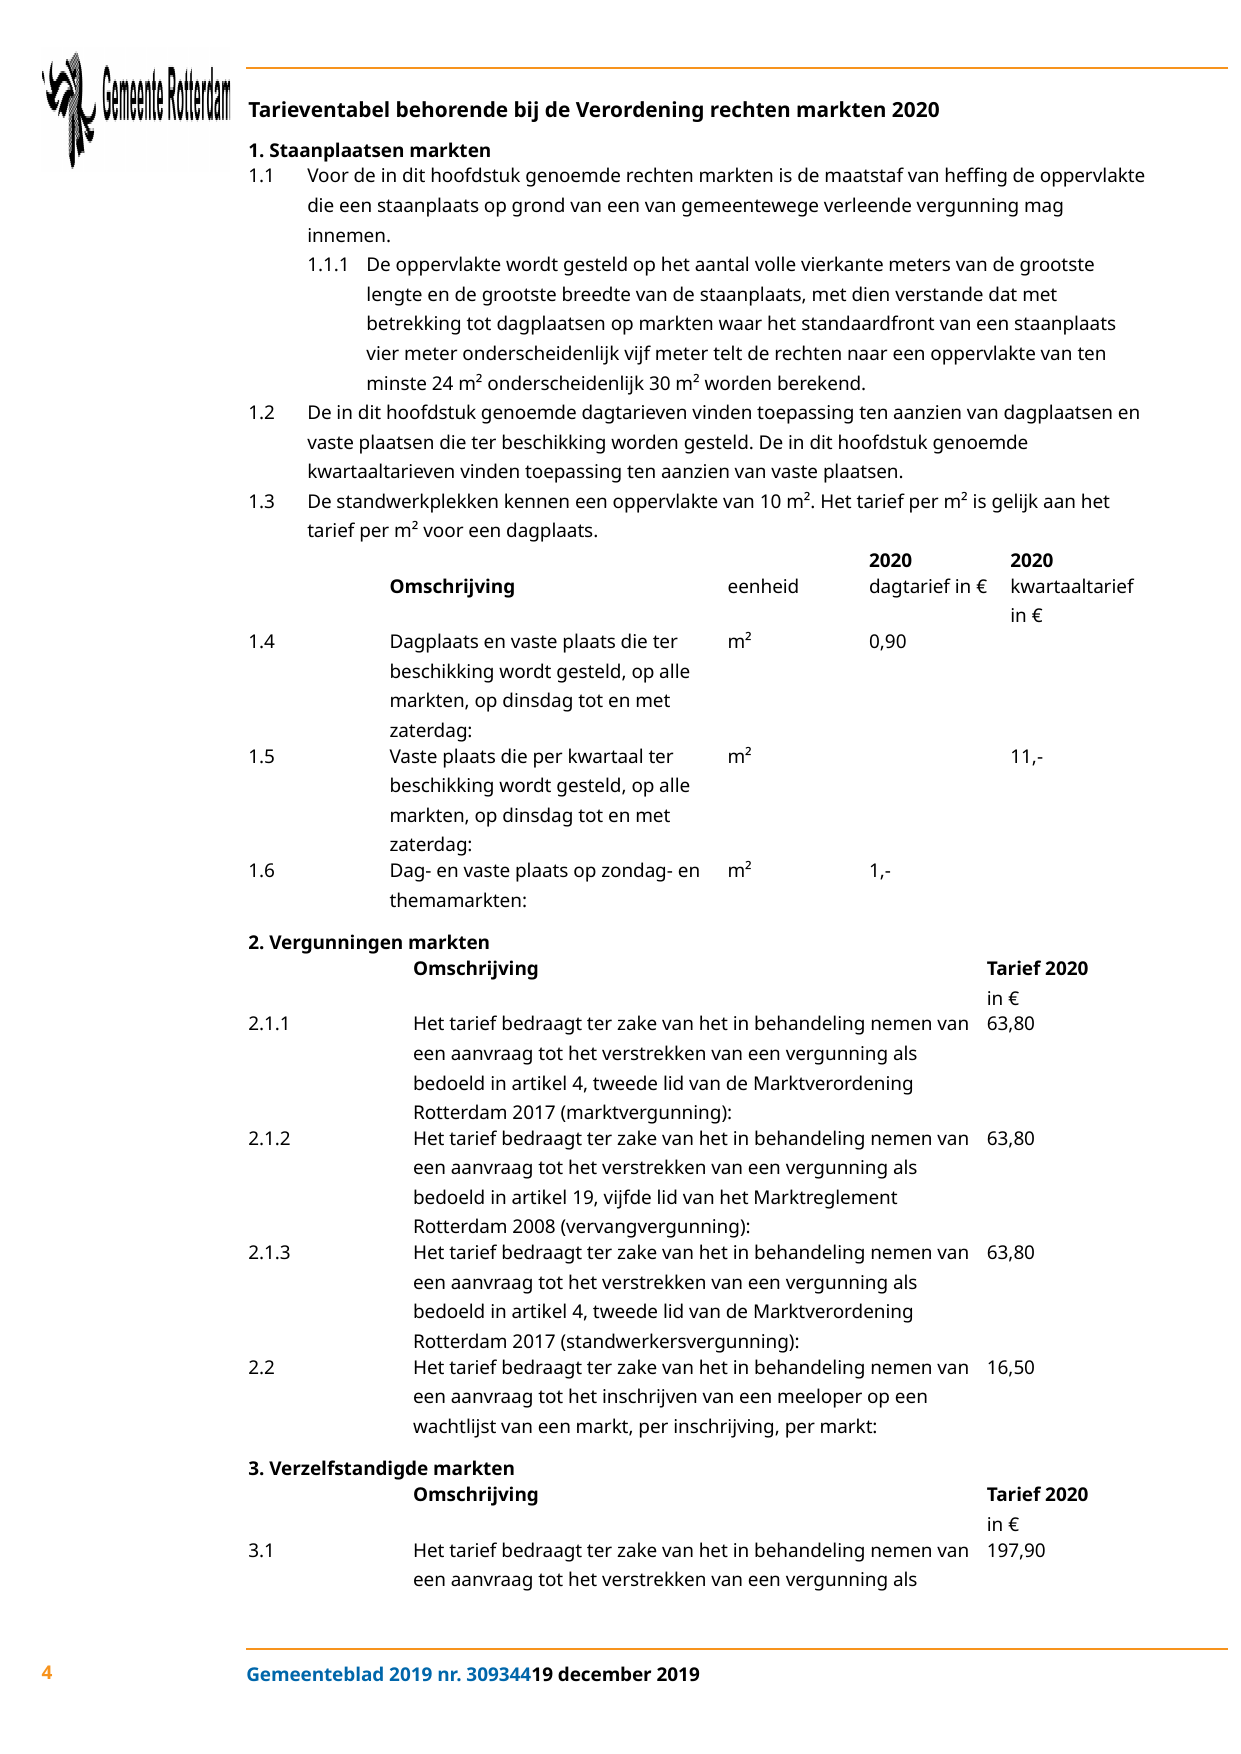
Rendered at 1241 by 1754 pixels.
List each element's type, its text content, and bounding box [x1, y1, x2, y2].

table_cell 11,- [1010, 743, 1152, 857]
table_header [248, 547, 389, 573]
table_header 2020 [869, 547, 1010, 573]
table_cell 0,90 [869, 628, 1010, 743]
table_cell 3.1 [248, 1537, 413, 1592]
table_header [248, 1481, 413, 1537]
table_cell 1,- [869, 857, 1010, 913]
table_cell [1010, 628, 1152, 743]
table_cell Het tarief bedraagt ter zake van het in behandeling nemen van een aanvraag tot het verstrekken van een vergunning als bedoeld in artikel 4, tweede lid van de Marktverordening Rotterdam 2017 (marktvergunning): [413, 1011, 987, 1125]
table_cell kwartaaltarief in € [1010, 573, 1152, 628]
table_cell 2.1.1 [248, 1011, 413, 1125]
text Tarieventabel behorende bij de Verordening rechten markten 2020 [248, 95, 1152, 123]
table_cell 2.2 [248, 1354, 413, 1439]
table_cell Vaste plaats die per kwartaal ter beschikking wordt gesteld, op alle markten, op dinsdag tot en met zaterdag: [389, 743, 727, 857]
table_header 2020 [1010, 547, 1152, 573]
table_cell 2.1.3 [248, 1240, 413, 1354]
table_header Tarief 2020 in € [987, 955, 1152, 1011]
table_cell 1.6 [248, 857, 389, 913]
list Voor de in dit hoofdstuk genoemde rechten markten is de maatstaf van heffing de oppervlakte die een staanplaats op grond van een van gemeentewege verleende vergunning mag innemen. [248, 163, 1152, 247]
list De standwerkplekken kennen een oppervlakte van 10 m². Het tarief per m² is gelijk aan het tarief per m² voor een dagplaats. [248, 488, 1152, 543]
table_cell 63,80 [987, 1011, 1152, 1125]
table_cell 197,90 [987, 1537, 1152, 1592]
text 3. Verzelfstandigde markten [248, 1456, 1152, 1481]
table_cell 16,50 [987, 1354, 1152, 1439]
text 1. Staanplaatsen markten [248, 137, 1152, 163]
table_cell eenheid [728, 573, 869, 628]
table_cell Omschrijving [389, 573, 727, 628]
table_cell 1.4 [248, 628, 389, 743]
table_cell [869, 743, 1010, 857]
table_cell Dag- en vaste plaats op zondag- en themamarkten: [389, 857, 727, 913]
table_cell 63,80 [987, 1240, 1152, 1354]
table_cell Het tarief bedraagt ter zake van het in behandeling nemen van een aanvraag tot het verstrekken van een vergunning als [413, 1537, 987, 1592]
table_cell Het tarief bedraagt ter zake van het in behandeling nemen van een aanvraag tot het inschrijven van een meeloper op een wachtlijst van een markt, per inschrijving, per markt: [413, 1354, 987, 1439]
table_cell 63,80 [987, 1125, 1152, 1239]
table_cell dagtarief in € [869, 573, 1010, 628]
list De oppervlakte wordt gesteld op het aantal volle vierkante meters van de grootste lengte en de grootste breedte van de staanplaats, met dien verstande dat met betrekking tot dagplaatsen op markten waar het standaardfront van een staanplaats vier meter onderscheidenlijk vijf meter telt de rechten naar een oppervlakte van ten minste 24 m² onderscheidenlijk 30 m² worden berekend. [307, 251, 1152, 395]
table_cell m² [728, 857, 869, 913]
table_cell Het tarief bedraagt ter zake van het in behandeling nemen van een aanvraag tot het verstrekken van een vergunning als bedoeld in artikel 19, vijfde lid van het Marktreglement Rotterdam 2008 (vervangvergunning): [413, 1125, 987, 1239]
table_cell [1010, 857, 1152, 913]
table_header [728, 547, 869, 573]
picture [41, 47, 231, 172]
table_header [248, 955, 413, 1011]
list De in dit hoofdstuk genoemde dagtarieven vinden toepassing ten aanzien van dagplaatsen en vaste plaatsen die ter beschikking worden gesteld. De in dit hoofdstuk genoemde kwartaaltarieven vinden toepassing ten aanzien van vaste plaatsen. [248, 399, 1152, 484]
table_header Tarief 2020 in € [987, 1481, 1152, 1537]
table_header Omschrijving [413, 1481, 987, 1537]
table_cell Het tarief bedraagt ter zake van het in behandeling nemen van een aanvraag tot het verstrekken van een vergunning als bedoeld in artikel 4, tweede lid van de Marktverordening Rotterdam 2017 (standwerkersvergunning): [413, 1240, 987, 1354]
table_cell 1.5 [248, 743, 389, 857]
table_header Omschrijving [413, 955, 987, 1011]
table_cell m² [728, 628, 869, 743]
table_header [389, 547, 727, 573]
text 2. Vergunningen markten [248, 929, 1152, 955]
table_cell Dagplaats en vaste plaats die ter beschikking wordt gesteld, op alle markten, op dinsdag tot en met zaterdag: [389, 628, 727, 743]
table_cell [248, 573, 389, 628]
table_cell 2.1.2 [248, 1125, 413, 1239]
table_cell m² [728, 743, 869, 857]
